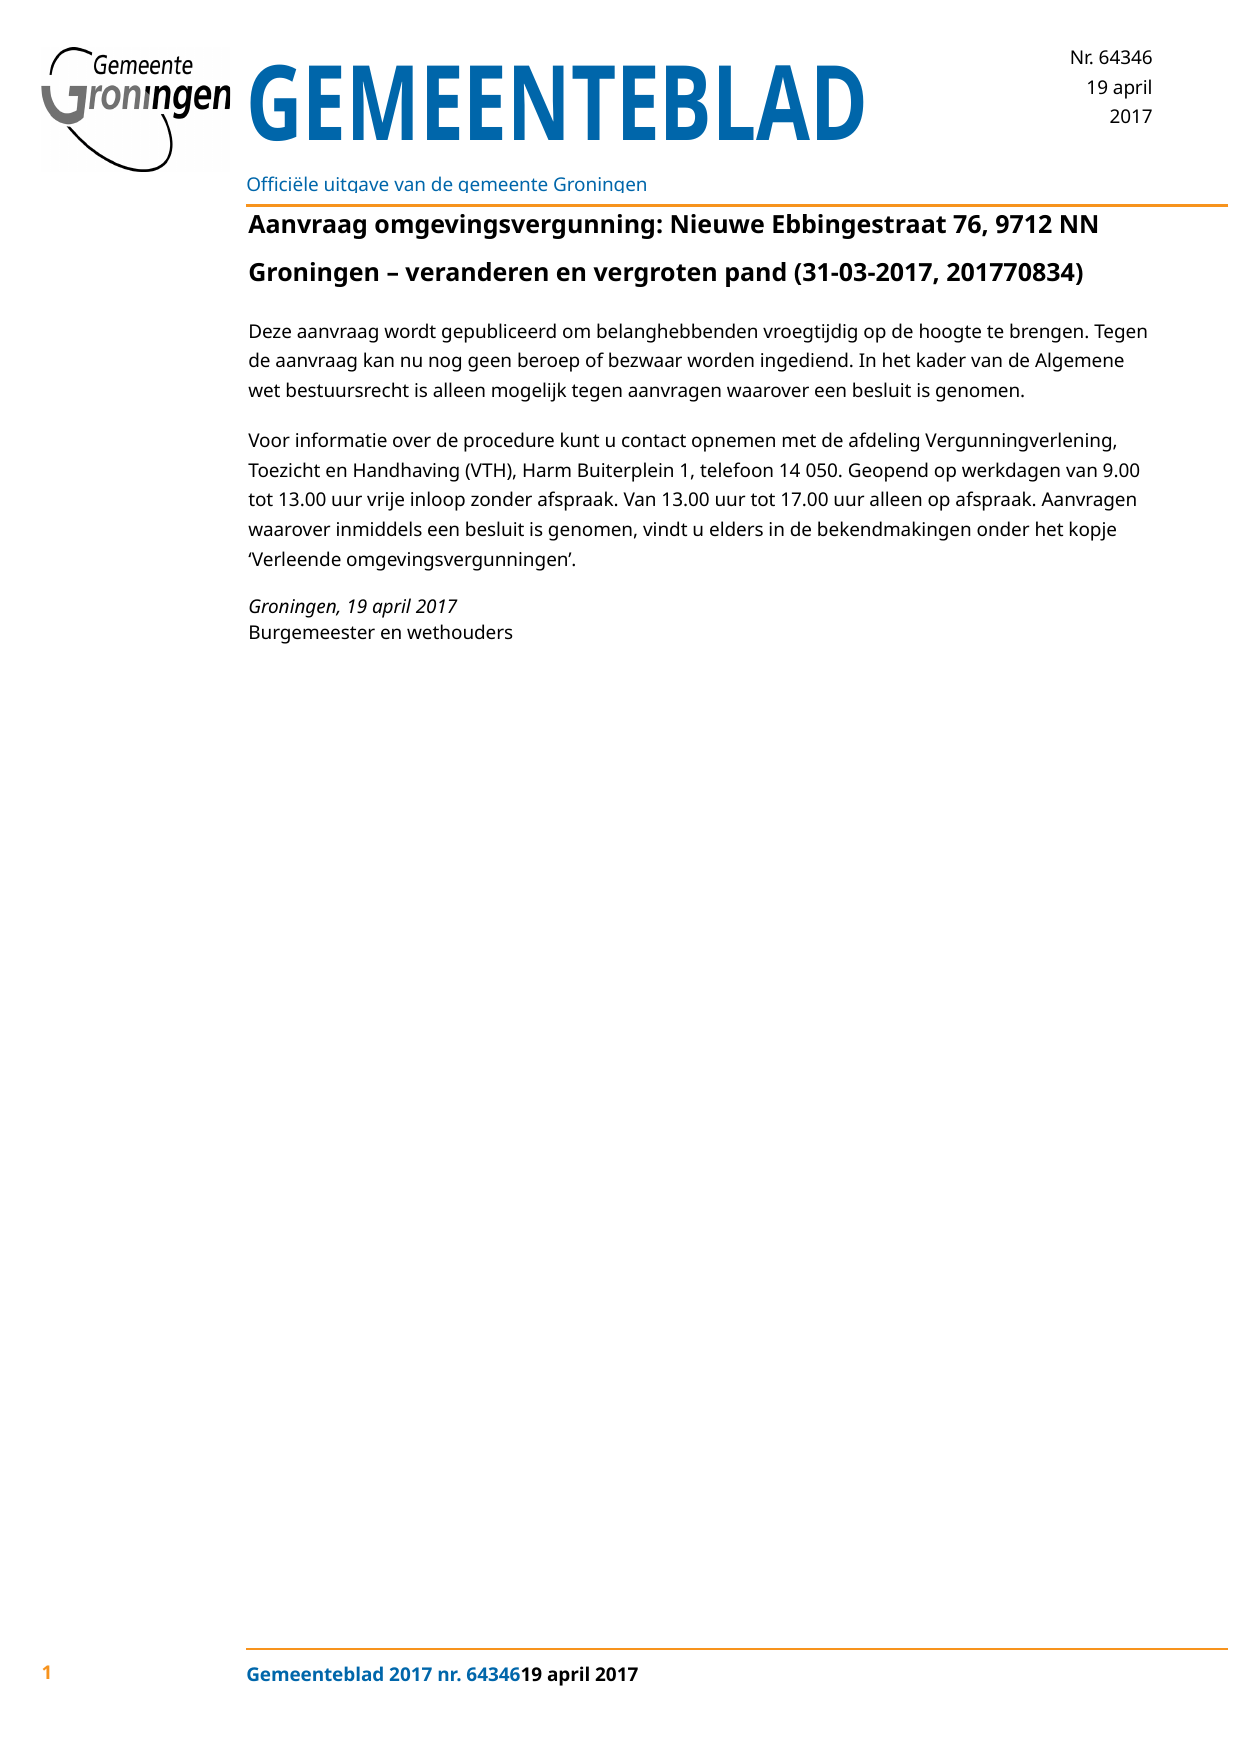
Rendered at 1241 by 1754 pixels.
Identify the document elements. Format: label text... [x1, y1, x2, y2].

text Groningen, 19 april 2017 [248, 594, 1152, 619]
text Voor informatie over de procedure kunt u contact opnemen met de afdeling Vergunningverlening, Toezicht en Handhaving (VTH), Harm Buiterplein 1, telefoon 14 050. Geopend op werkdagen van 9.00 tot 13.00 uur vrije inloop zonder afspraak. Van 13.00 uur tot 17.00 uur alleen op afspraak. Aanvragen waarover inmiddels een besluit is genomen, vindt u elders in de bekendmakingen onder het kopje ‘Verleende omgevingsvergunningen’. [248, 427, 1152, 572]
text Aanvraag omgevingsvergunning: Nieuwe Ebbingestraat 76, 9712 NN Groningen – veranderen en vergroten pand (31-03-2017, 201770834) [248, 207, 1152, 288]
text Burgemeester en wethouders [248, 619, 1152, 645]
picture [41, 47, 231, 172]
text Deze aanvraag wordt gepubliceerd om belanghebbenden vroegtijdig op de hoogte te brengen. Tegen de aanvraag kan nu nog geen beroep of bezwaar worden ingediend. In het kader van de Algemene wet bestuursrecht is alleen mogelijk tegen aanvragen waarover een besluit is genomen. [248, 318, 1152, 403]
